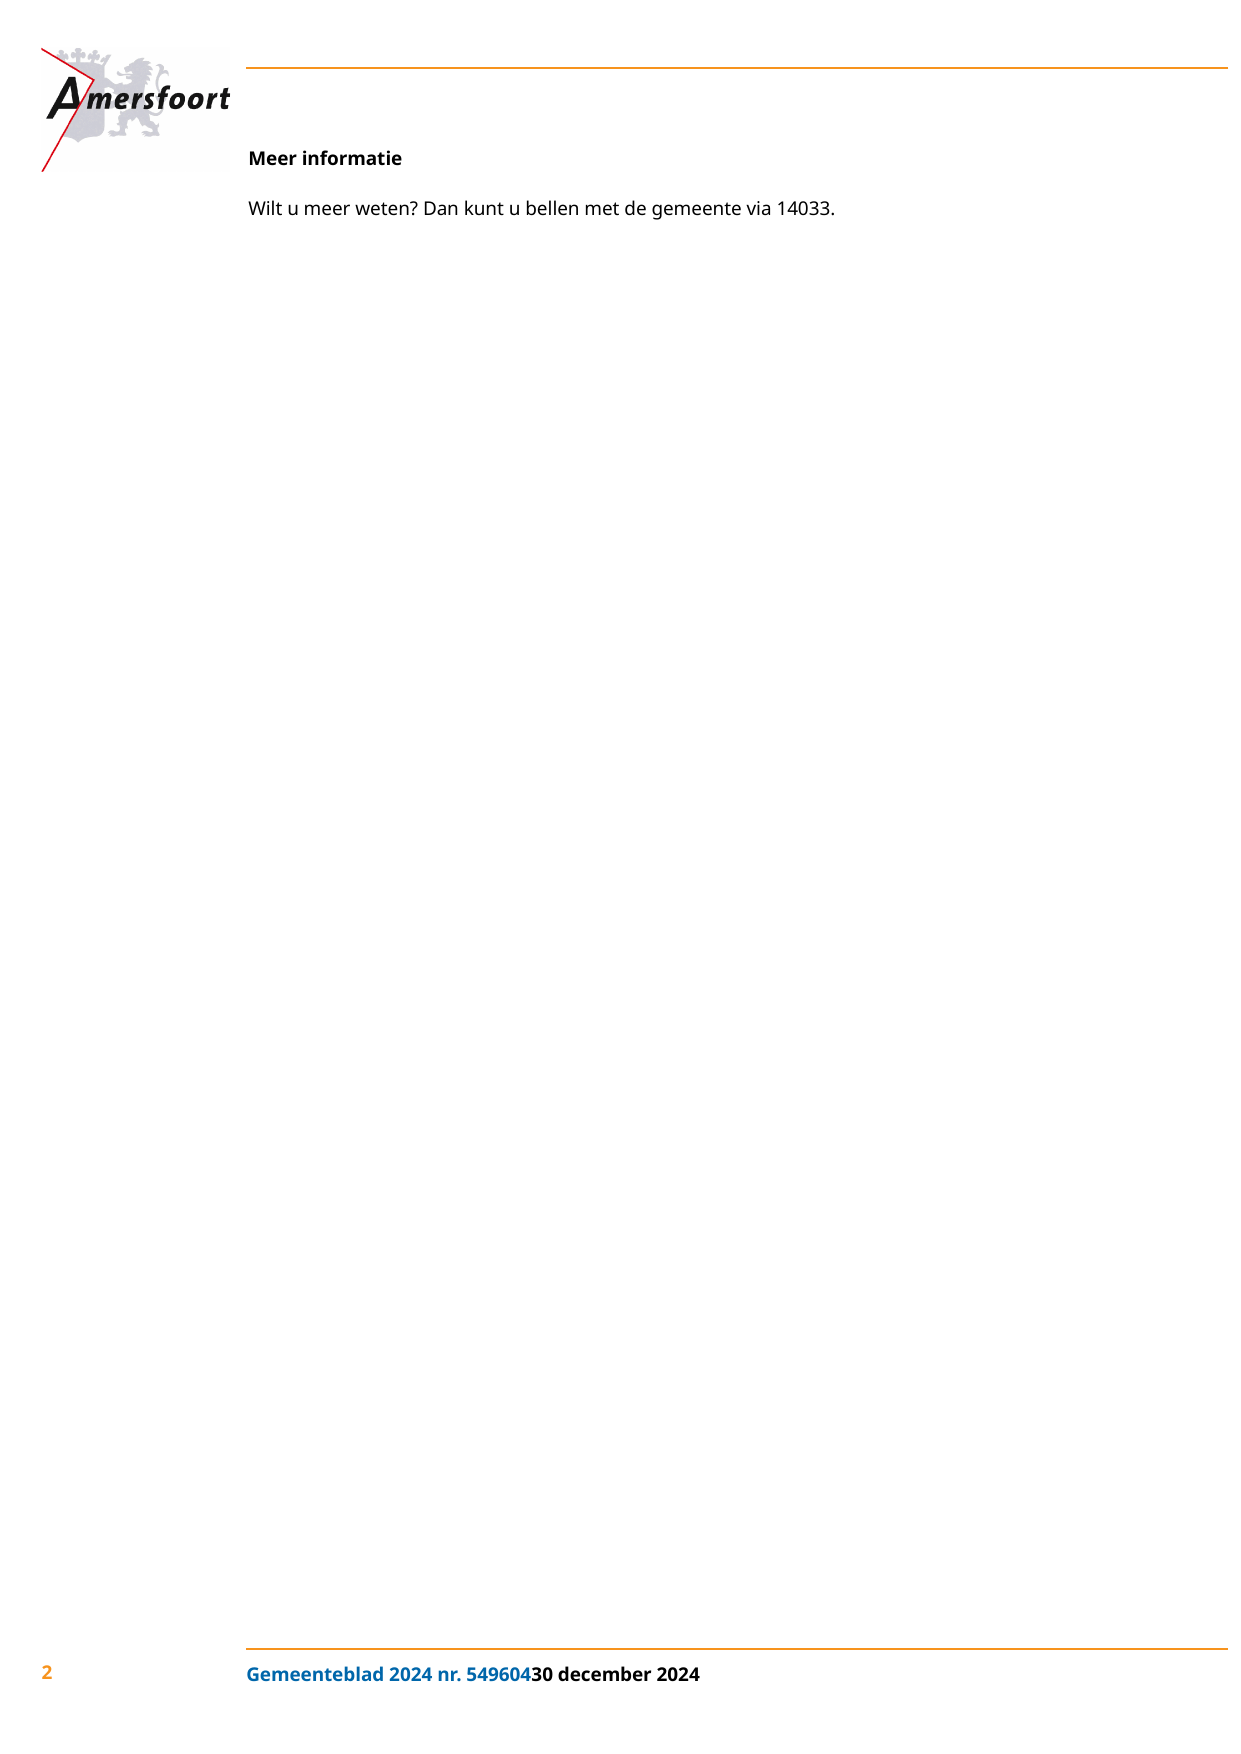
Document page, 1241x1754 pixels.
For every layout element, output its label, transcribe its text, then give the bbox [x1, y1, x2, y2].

text Meer informatie [248, 145, 1152, 171]
picture [41, 47, 231, 172]
text Wilt u meer weten? Dan kunt u bellen met de gemeente via 14033. [248, 196, 1152, 221]
